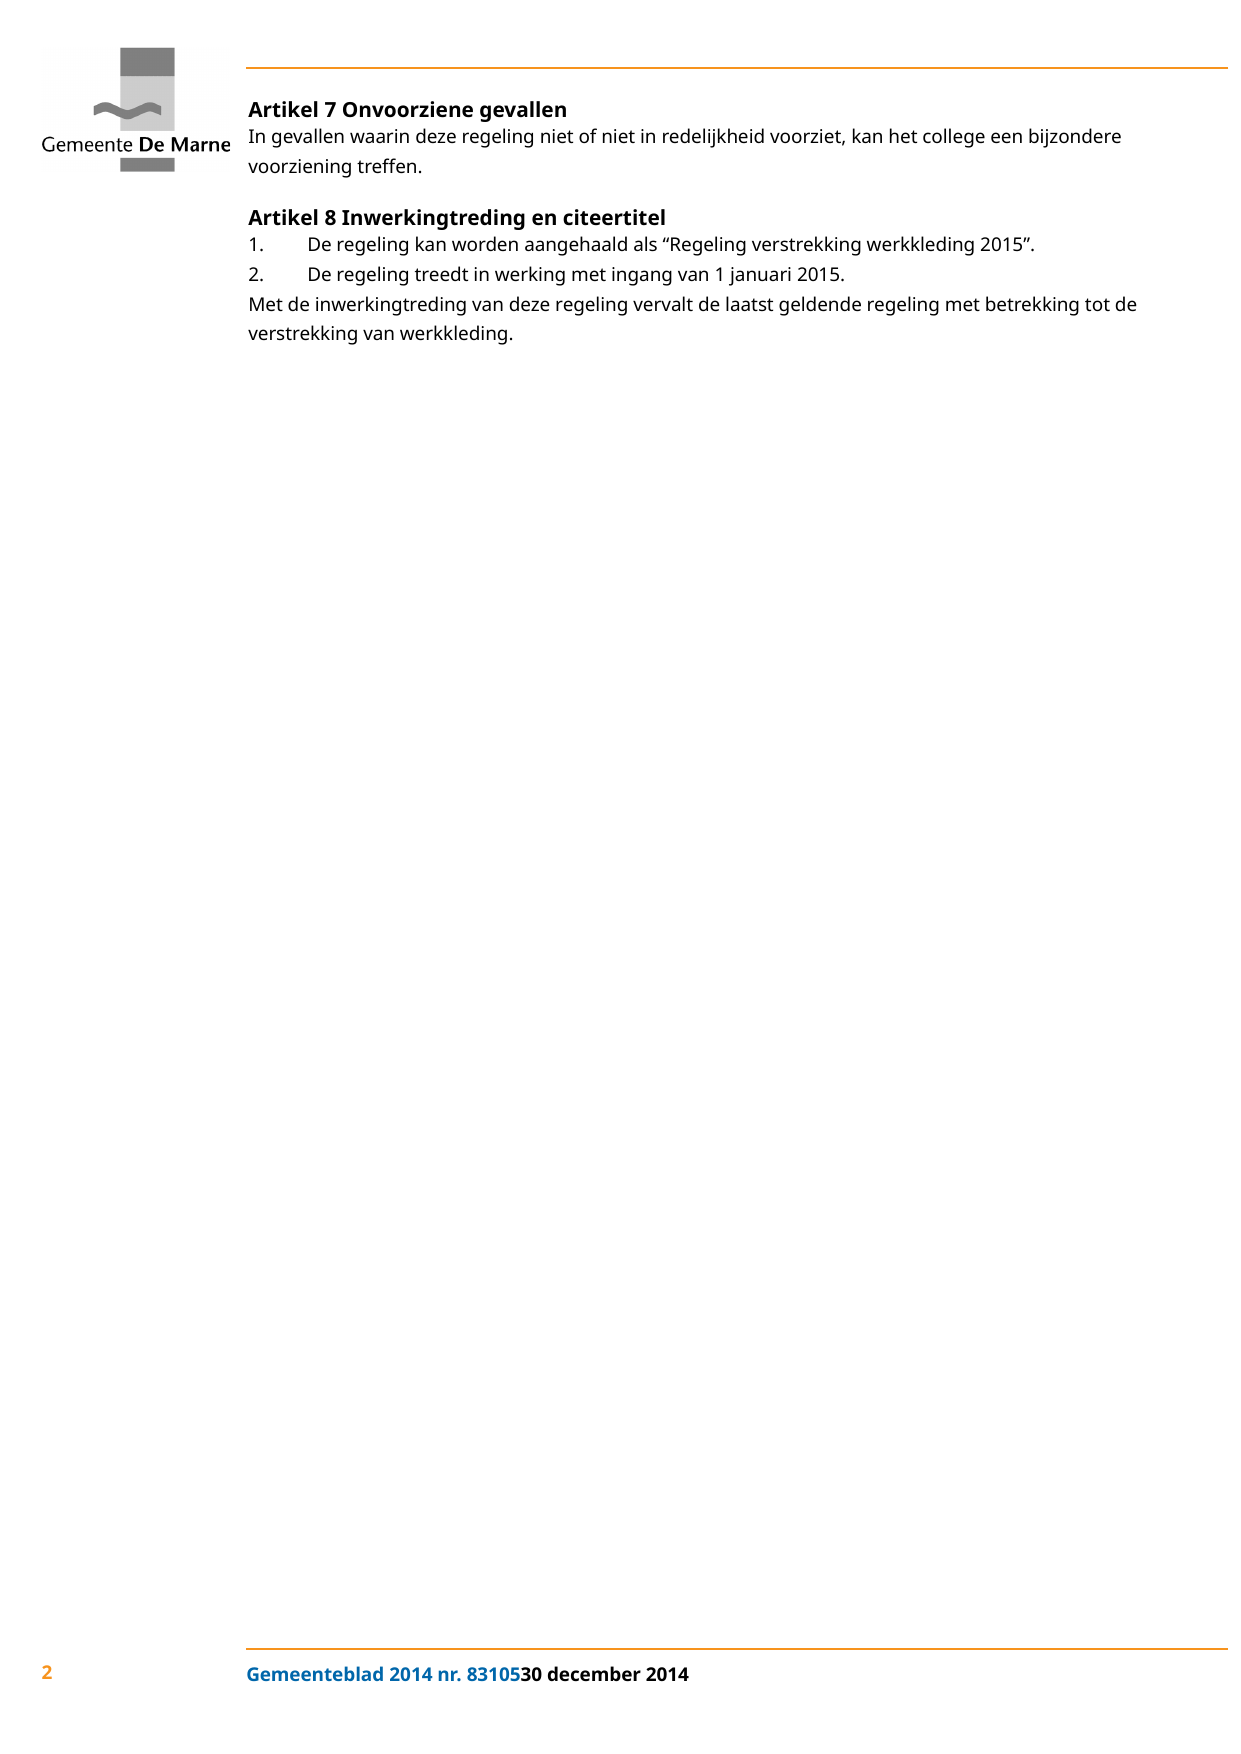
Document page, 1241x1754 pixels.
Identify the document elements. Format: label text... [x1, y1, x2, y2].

text In gevallen waarin deze regeling niet of niet in redelijkheid voorziet, kan het college een bijzondere voorziening treffen. [248, 123, 1152, 178]
list De regeling treedt in werking met ingang van 1 januari 2015. [248, 261, 1152, 287]
text Met de inwerkingtreding van deze regeling vervalt de laatst geldende regeling met betrekking tot de verstrekking van werkkleding. [248, 291, 1152, 346]
picture [41, 47, 231, 172]
text Artikel 8 Inwerkingtreding en citeertitel [248, 203, 1152, 232]
text Artikel 7 Onvoorziene gevallen [248, 95, 1152, 123]
list De regeling kan worden aangehaald als “Regeling verstrekking werkkleding 2015”. [248, 232, 1152, 257]
